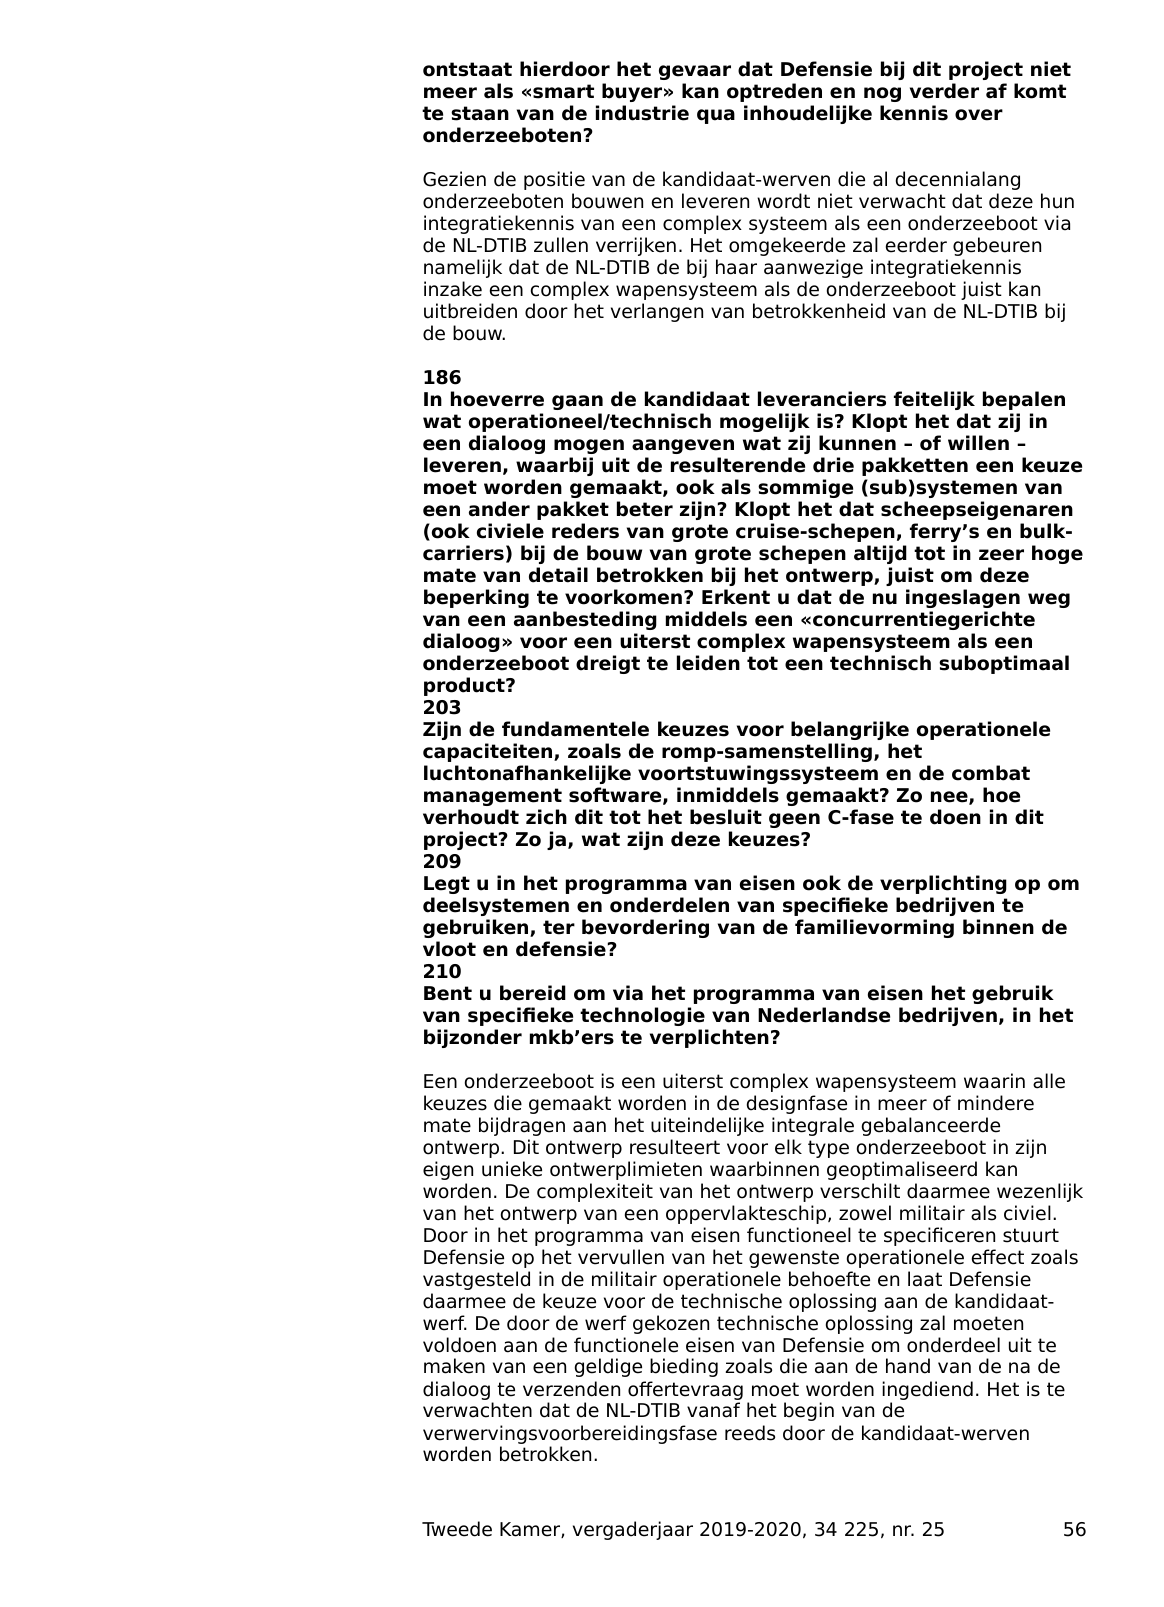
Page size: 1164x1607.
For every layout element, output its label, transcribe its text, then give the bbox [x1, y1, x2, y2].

text 209 [422, 851, 1087, 873]
text 203 [422, 697, 1087, 719]
text In hoeverre gaan de kandidaat leveranciers feitelijk bepalen wat operationeel/technisch mogelijk is? Klopt het dat zij in een dialoog mogen aangeven wat zij kunnen – of willen – leveren, waarbij uit de resulterende drie pakketten een keuze moet worden gemaakt, ook als sommige (sub)systemen van een ander pakket beter zijn? Klopt het dat scheepseigenaren (ook civiele reders van grote cruise-schepen, ferry’s en bulk-carriers) bij de bouw van grote schepen altijd tot in zeer hoge mate van detail betrokken bij het ontwerp, juist om deze beperking te voorkomen? Erkent u dat de nu ingeslagen weg van een aanbesteding middels een «concurrentiegerichte dialoog» voor een uiterst complex wapensysteem als een onderzeeboot dreigt te leiden tot een technisch suboptimaal product? [422, 389, 1087, 697]
text 186 [422, 367, 1087, 389]
text Gezien de positie van de kandidaat-werven die al decennialang onderzeeboten bouwen en leveren wordt niet verwacht dat deze hun integratiekennis van een complex systeem als een onderzeeboot via de NL-DTIB zullen verrijken. Het omgekeerde zal eerder gebeuren namelijk dat de NL-DTIB de bij haar aanwezige integratiekennis inzake een complex wapensysteem als de onderzeeboot juist kan uitbreiden door het verlangen van betrokkenheid van de NL-DTIB bij de bouw. [422, 169, 1087, 345]
text Een onderzeeboot is een uiterst complex wapensysteem waarin alle keuzes die gemaakt worden in de designfase in meer of mindere mate bijdragen aan het uiteindelijke integrale gebalanceerde ontwerp. Dit ontwerp resulteert voor elk type onderzeeboot in zijn eigen unieke ontwerplimieten waarbinnen geoptimaliseerd kan worden. De complexiteit van het ontwerp verschilt daarmee wezenlijk van het ontwerp van een oppervlakteschip, zowel militair als civiel. Door in het programma van eisen functioneel te specificeren stuurt Defensie op het vervullen van het gewenste operationele effect zoals vastgesteld in de militair operationele behoefte en laat Defensie daarmee de keuze voor de technische oplossing aan de kandidaat-werf. De door de werf gekozen technische oplossing zal moeten voldoen aan de functionele eisen van Defensie om onderdeel uit te maken van een geldige bieding zoals die aan de hand van de na de dialoog te verzenden offertevraag moet worden ingediend. Het is te verwachten dat de NL-DTIB vanaf het begin van de verwervingsvoorbereidingsfase reeds door de kandidaat-werven worden betrokken. [422, 1071, 1087, 1466]
text ontstaat hierdoor het gevaar dat Defensie bij dit project niet meer als «smart buyer» kan optreden en nog verder af komt te staan van de industrie qua inhoudelijke kennis over onderzeeboten? [422, 59, 1087, 147]
text Zijn de fundamentele keuzes voor belangrijke operationele capaciteiten, zoals de romp-samenstelling, het luchtonafhankelijke voortstuwingssysteem en de combat management software, inmiddels gemaakt? Zo nee, hoe verhoudt zich dit tot het besluit geen C-fase te doen in dit project? Zo ja, wat zijn deze keuzes? [422, 719, 1087, 851]
text 210 [422, 961, 1087, 983]
text Legt u in het programma van eisen ook de verplichting op om deelsystemen en onderdelen van specifieke bedrijven te gebruiken, ter bevordering van de familievorming binnen de vloot en defensie? [422, 873, 1087, 961]
text Bent u bereid om via het programma van eisen het gebruik van specifieke technologie van Nederlandse bedrijven, in het bijzonder mkb’ers te verplichten? [422, 983, 1087, 1048]
